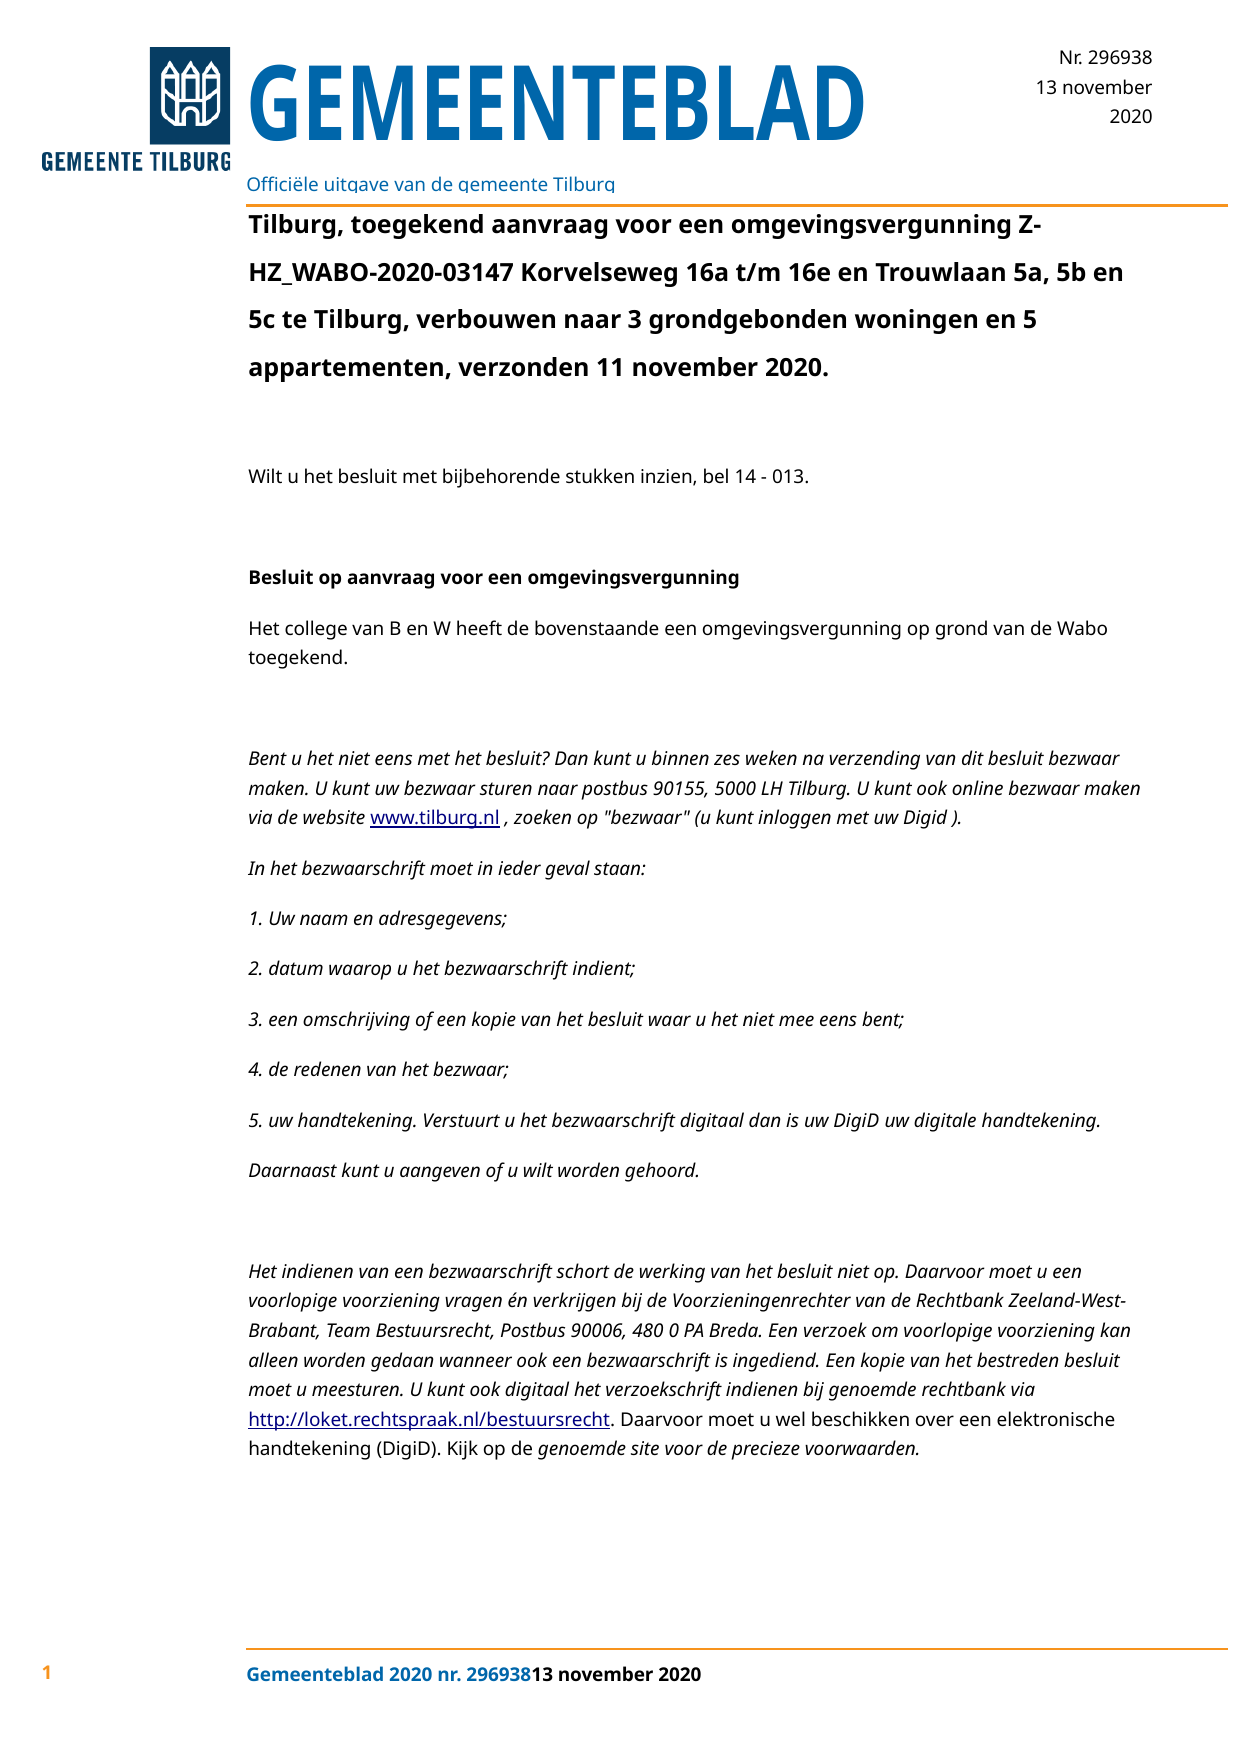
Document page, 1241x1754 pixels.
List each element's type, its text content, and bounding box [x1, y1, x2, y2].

picture [41, 47, 231, 172]
text Wilt u het besluit met bijbehorende stukken inzien, bel 14 - 013. [248, 463, 1152, 489]
text Bent u het niet eens met het besluit? Dan kunt u binnen zes weken na verzending van dit besluit bezwaar maken. U kunt uw bezwaar sturen naar postbus 90155, 5000 LH Tilburg. U kunt ook online bezwaar maken via de website www.tilburg.nl , zoeken op "bezwaar" (u kunt inloggen met uw Digid ). [248, 745, 1152, 830]
text 2. datum waarop u het bezwaarschrift indient; [248, 956, 1152, 981]
text Besluit op aanvraag voor een omgevingsvergunning [248, 564, 1152, 590]
text Het indienen van een bezwaarschrift schort de werking van het besluit niet op. Daarvoor moet u een voorlopige voorziening vragen én verkrijgen bij de Voorzieningenrechter van de Rechtbank Zeeland-West-Brabant, Team Bestuursrecht, Postbus 90006, 480 0 PA Breda. Een verzoek om voorlopige voorziening kan alleen worden gedaan wanneer ook een bezwaarschrift is ingediend. Een kopie van het bestreden besluit moet u meesturen. U kunt ook digitaal het verzoekschrift indienen bij genoemde rechtbank via http://loket.rechtspraak.nl/bestuursrecht. Daarvoor moet u wel beschikken over een elektronische handtekening (DigiD). Kijk op de genoemde site voor de precieze voorwaarden. [248, 1258, 1152, 1461]
text Het college van B en W heeft de bovenstaande een omgevingsvergunning op grond van de Wabo toegekend. [248, 615, 1152, 670]
text Daarnaast kunt u aangeven of u wilt worden gehoord. [248, 1157, 1152, 1183]
text 3. een omschrijving of een kopie van het besluit waar u het niet mee eens bent; [248, 1006, 1152, 1032]
text 4. de redenen van het bezwaar; [248, 1056, 1152, 1082]
text 1. Uw naam en adresgegevens; [248, 905, 1152, 931]
text In het bezwaarschrift moet in ieder geval staan: [248, 855, 1152, 881]
text 5. uw handtekening. Verstuurt u het bezwaarschrift digitaal dan is uw DigiD uw digitale handtekening. [248, 1107, 1152, 1133]
text Tilburg, toegekend aanvraag voor een omgevingsvergunning Z-HZ_WABO-2020-03147 Korvelseweg 16a t/m 16e en Trouwlaan 5a, 5b en 5c te Tilburg, verbouwen naar 3 grondgebonden woningen en 5 appartementen, verzonden 11 november 2020. [248, 207, 1152, 384]
